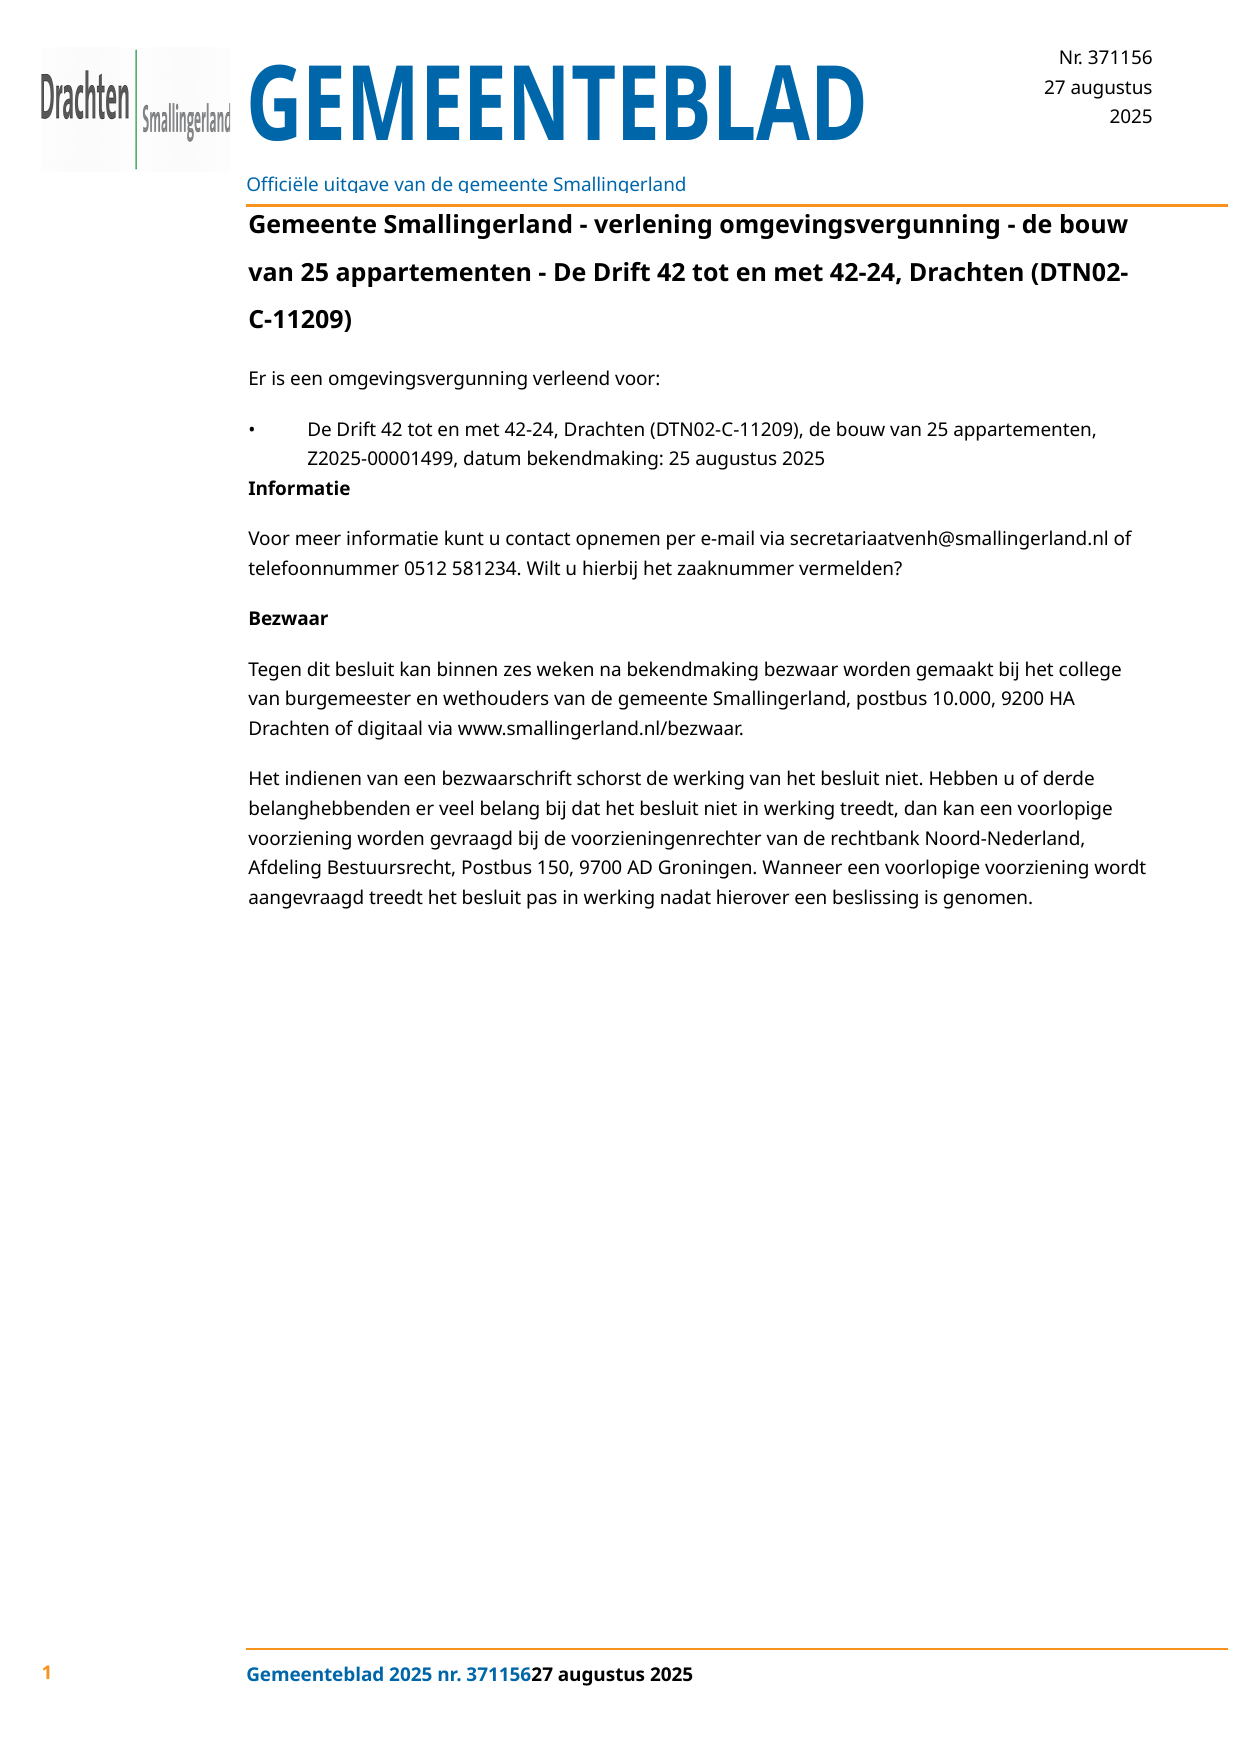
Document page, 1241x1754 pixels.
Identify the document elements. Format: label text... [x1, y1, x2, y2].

text Informatie [248, 475, 1152, 501]
text Voor meer informatie kunt u contact opnemen per e-mail via secretariaatvenh@smallingerland.nl of telefoonnummer 0512 581234. Wilt u hierbij het zaaknummer vermelden? [248, 526, 1152, 581]
text Tegen dit besluit kan binnen zes weken na bekendmaking bezwaar worden gemaakt bij het college van burgemeester en wethouders van de gemeente Smallingerland, postbus 10.000, 9200 HA Drachten of digitaal via www.smallingerland.nl/bezwaar. [248, 656, 1152, 741]
picture [41, 47, 231, 172]
text Er is een omgevingsvergunning verleend voor: [248, 366, 1152, 391]
text Bezwaar [248, 606, 1152, 631]
list De Drift 42 tot en met 42-24, Drachten (DTN02-C-11209), de bouw van 25 appartementen, Z2025-00001499, datum bekendmaking: 25 augustus 2025 [248, 416, 1152, 471]
text Het indienen van een bezwaarschrift schorst de werking van het besluit niet. Hebben u of derde belanghebbenden er veel belang bij dat het besluit niet in werking treedt, dan kan een voorlopige voorziening worden gevraagd bij de voorzieningenrechter van de rechtbank Noord-Nederland, Afdeling Bestuursrecht, Postbus 150, 9700 AD Groningen. Wanneer een voorlopige voorziening wordt aangevraagd treedt het besluit pas in werking nadat hierover een beslissing is genomen. [248, 766, 1152, 909]
text Gemeente Smallingerland - verlening omgevingsvergunning - de bouw van 25 appartementen - De Drift 42 tot en met 42-24, Drachten (DTN02-C-11209) [248, 207, 1152, 336]
